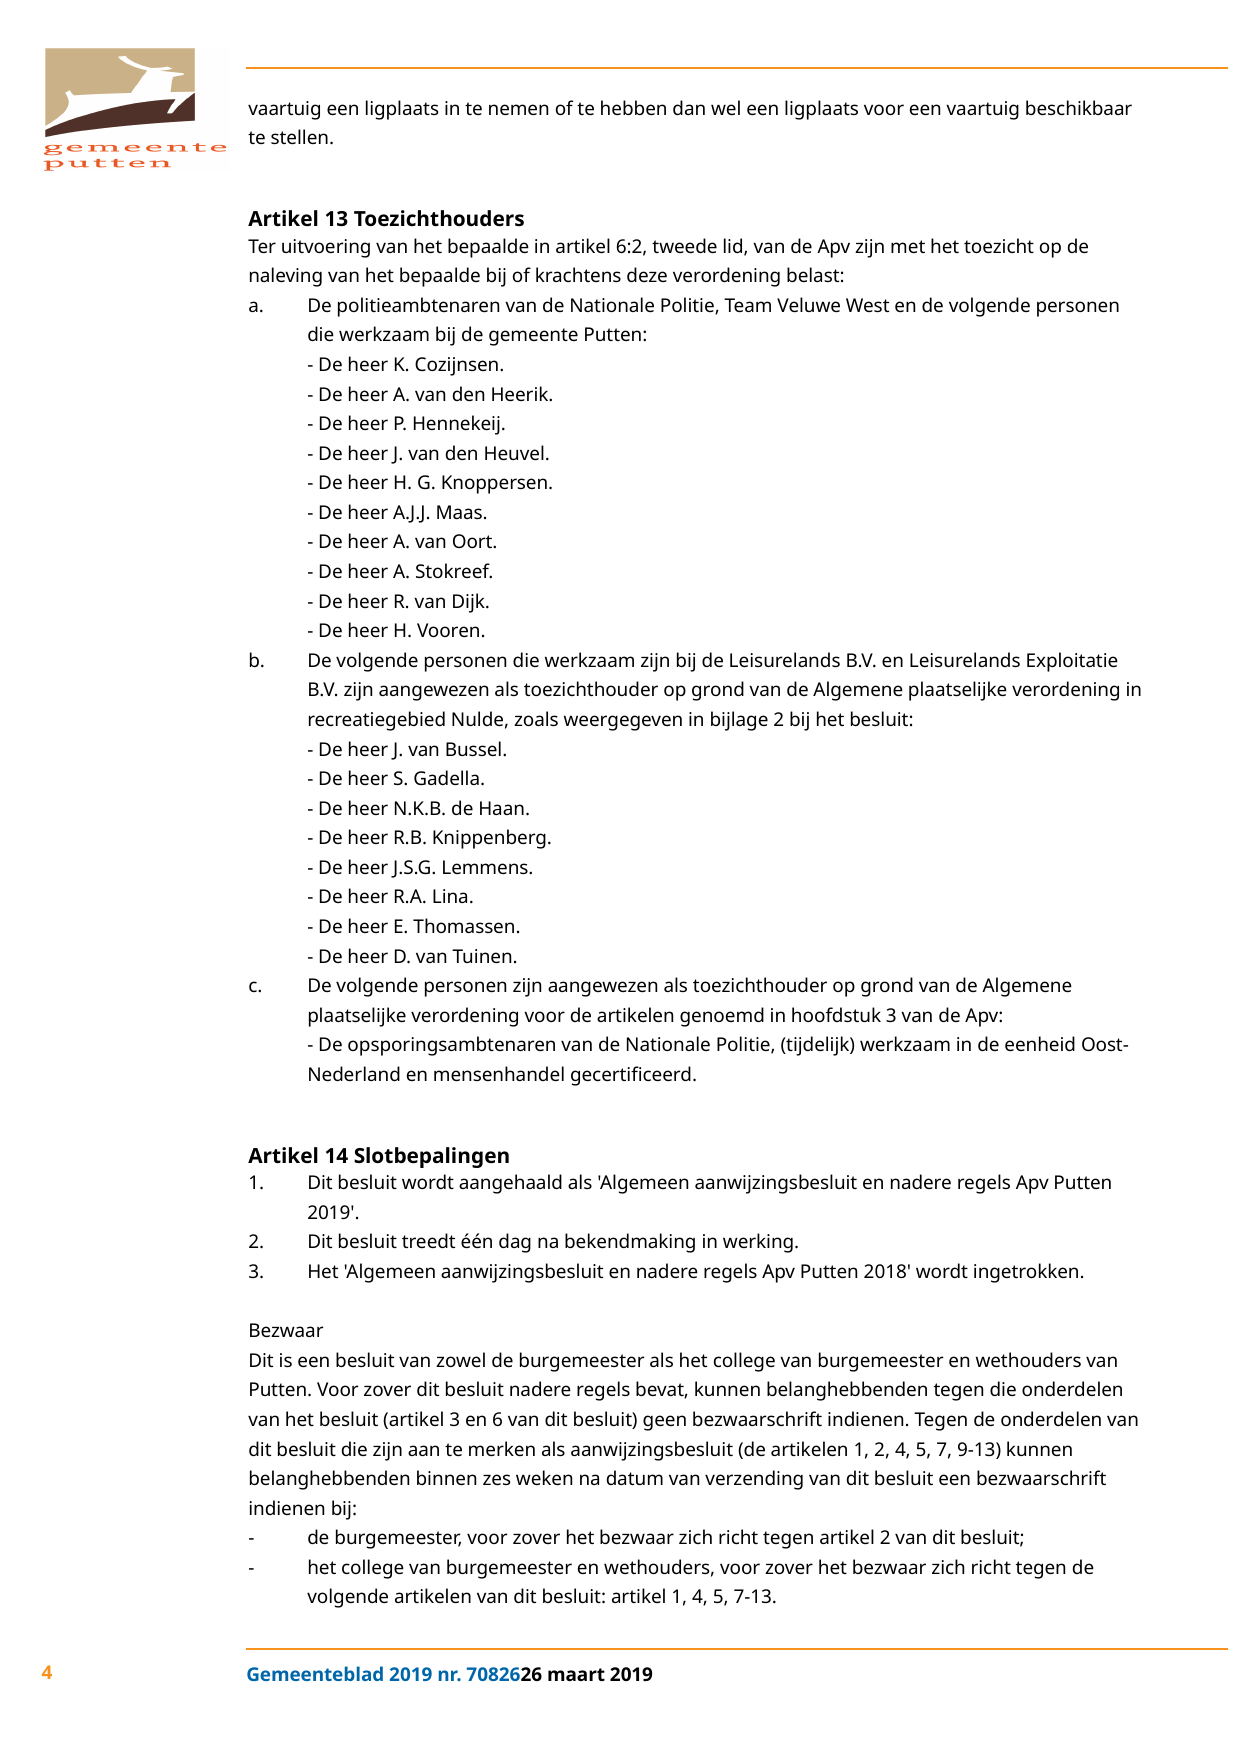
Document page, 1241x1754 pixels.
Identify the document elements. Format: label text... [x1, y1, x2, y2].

list - De heer A. van Oort. [248, 529, 1152, 554]
list de burgemeester, voor zover het bezwaar zich richt tegen artikel 2 van dit besluit; [248, 1524, 1152, 1550]
text Artikel 14 Slotbepalingen [248, 1141, 1152, 1169]
list - De heer H. Vooren. [248, 617, 1152, 643]
text Ter uitvoering van het bepaalde in artikel 6:2, tweede lid, van de Apv zijn met het toezicht op de naleving van het bepaalde bij of krachtens deze verordening belast: [248, 233, 1152, 288]
text Artikel 13 Toezichthouders [248, 204, 1152, 233]
list Het 'Algemeen aanwijzingsbesluit en nadere regels Apv Putten 2018' wordt ingetrokken. [248, 1258, 1152, 1284]
list - De heer N.K.B. de Haan. [248, 795, 1152, 821]
list De volgende personen zijn aangewezen als toezichthouder op grond van de Algemene plaatselijke verordening voor de artikelen genoemd in hoofdstuk 3 van de Apv: [248, 972, 1152, 1028]
text Bezwaar [248, 1317, 1152, 1343]
list - De heer K. Cozijnsen. [248, 351, 1152, 377]
list - De heer A.J.J. Maas. [248, 499, 1152, 525]
list - De heer R.B. Knippenberg. [248, 824, 1152, 850]
list - De heer R. van Dijk. [248, 588, 1152, 613]
list - De heer J.S.G. Lemmens. [248, 854, 1152, 880]
list - De heer J. van Bussel. [248, 736, 1152, 761]
list - De heer D. van Tuinen. [248, 943, 1152, 968]
list Dit besluit wordt aangehaald als 'Algemeen aanwijzingsbesluit en nadere regels Apv Putten 2019'. [248, 1169, 1152, 1225]
list - De heer S. Gadella. [248, 765, 1152, 791]
list - De heer A. Stokreef. [248, 558, 1152, 584]
list - De heer R.A. Lina. [248, 884, 1152, 909]
list De politieambtenaren van de Nationale Politie, Team Veluwe West en de volgende personen die werkzaam bij de gemeente Putten: [248, 292, 1152, 347]
list - De opsporingsambtenaren van de Nationale Politie, (tijdelijk) werkzaam in de eenheid Oost-Nederland en mensenhandel gecertificeerd. [248, 1032, 1152, 1087]
list - De heer A. van den Heerik. [248, 381, 1152, 406]
text Dit is een besluit van zowel de burgemeester als het college van burgemeester en wethouders van Putten. Voor zover dit besluit nadere regels bevat, kunnen belanghebbenden tegen die onderdelen van het besluit (artikel 3 en 6 van dit besluit) geen bezwaarschrift indienen. Tegen de onderdelen van dit besluit die zijn aan te merken als aanwijzingsbesluit (de artikelen 1, 2, 4, 5, 7, 9-13) kunnen belanghebbenden binnen zes weken na datum van verzending van dit besluit een bezwaarschrift indienen bij: [248, 1347, 1152, 1521]
list - De heer J. van den Heuvel. [248, 440, 1152, 466]
list - De heer P. Hennekeij. [248, 410, 1152, 436]
picture [41, 47, 231, 172]
list - De heer E. Thomassen. [248, 913, 1152, 939]
text vaartuig een ligplaats in te nemen of te hebben dan wel een ligplaats voor een vaartuig beschikbaar te stellen. [248, 95, 1152, 150]
list - De heer H. G. Knoppersen. [248, 469, 1152, 495]
list Dit besluit treedt één dag na bekendmaking in werking. [248, 1229, 1152, 1254]
list De volgende personen die werkzaam zijn bij de Leisurelands B.V. en Leisurelands Exploitatie B.V. zijn aangewezen als toezichthouder op grond van de Algemene plaatselijke verordening in recreatiegebied Nulde, zoals weergegeven in bijlage 2 bij het besluit: [248, 647, 1152, 732]
list het college van burgemeester en wethouders, voor zover het bezwaar zich richt tegen de volgende artikelen van dit besluit: artikel 1, 4, 5, 7-13. [248, 1554, 1152, 1609]
